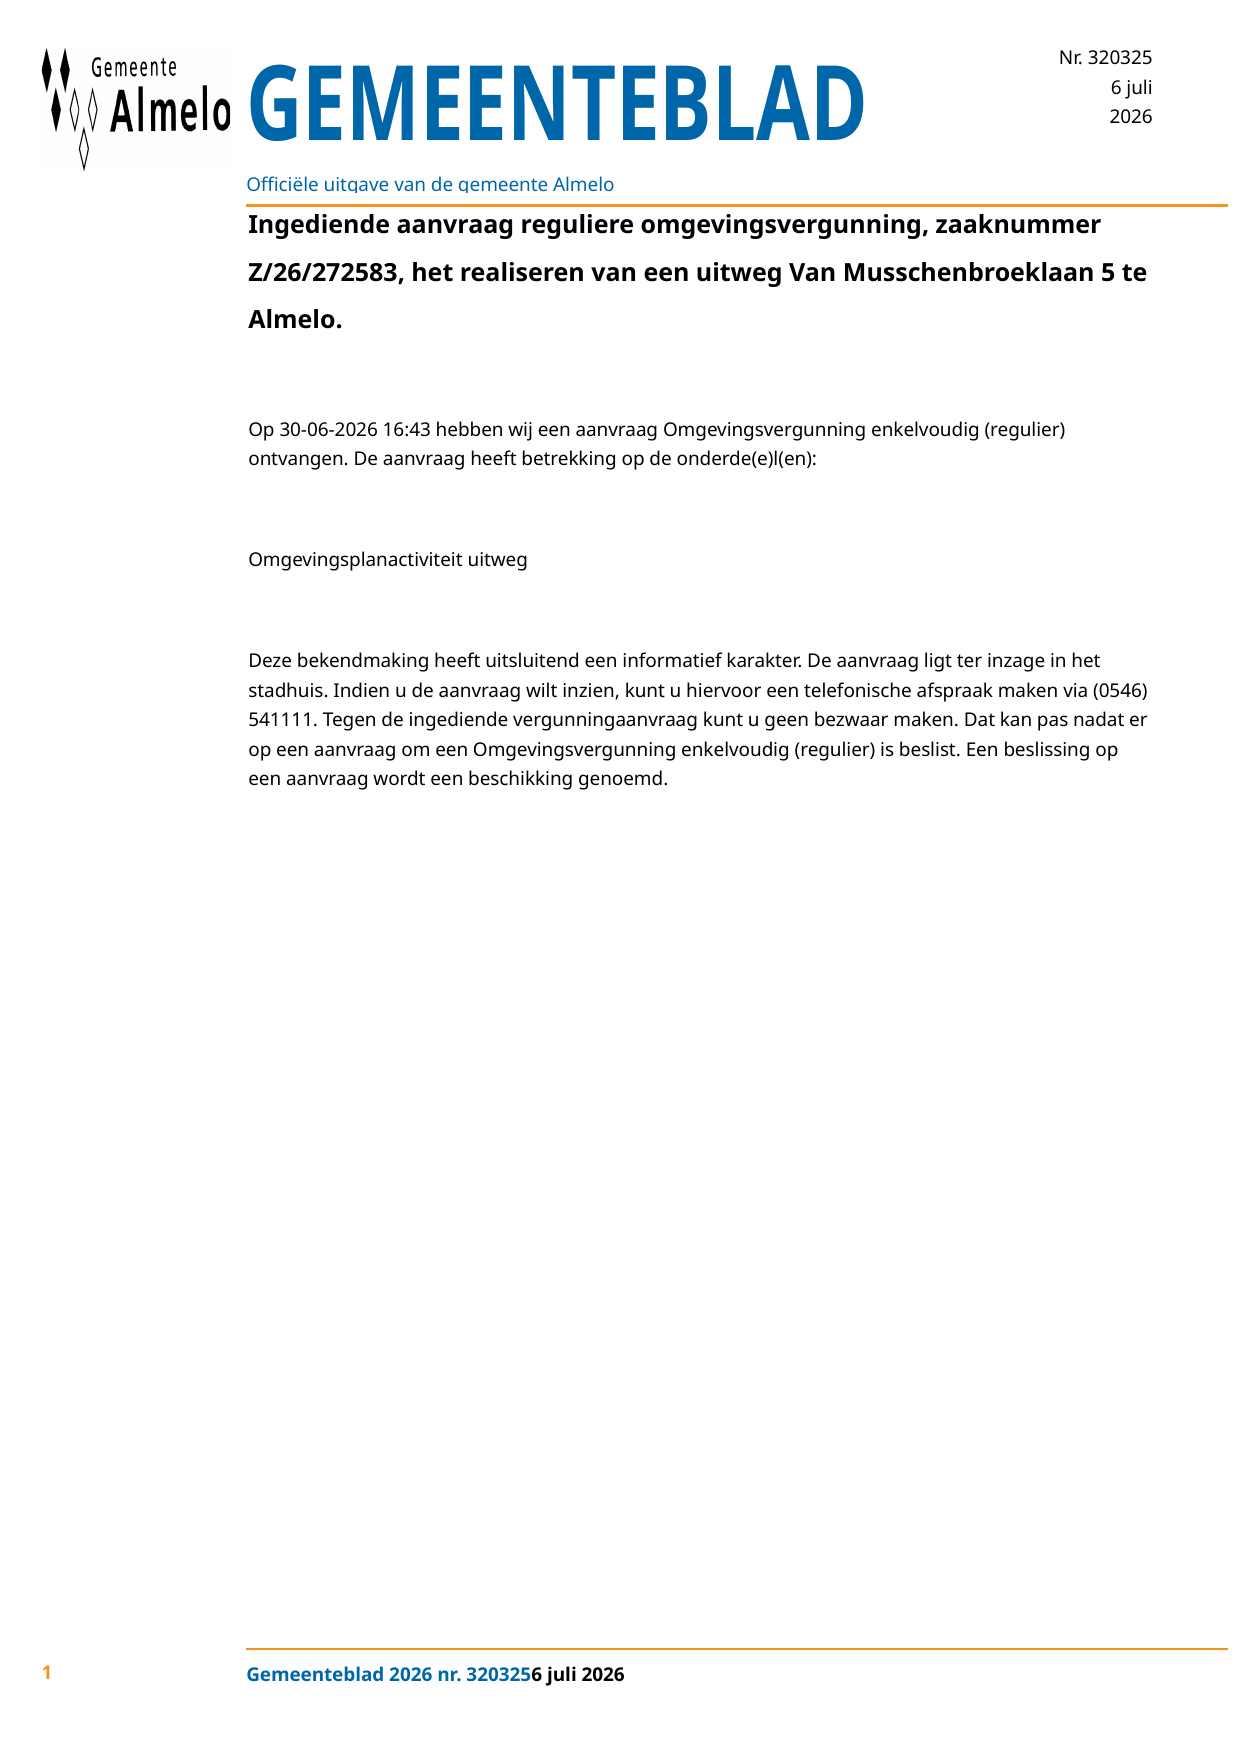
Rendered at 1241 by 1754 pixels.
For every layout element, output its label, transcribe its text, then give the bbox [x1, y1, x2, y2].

text Op 30-06-2026 16:43 hebben wij een aanvraag Omgevingsvergunning enkelvoudig (regulier) ontvangen. De aanvraag heeft betrekking op de onderde(e)l(en): [248, 416, 1152, 471]
text Deze bekendmaking heeft uitsluitend een informatief karakter. De aanvraag ligt ter inzage in het stadhuis. Indien u de aanvraag wilt inzien, kunt u hiervoor een telefonische afspraak maken via (0546) 541111. Tegen de ingediende vergunningaanvraag kunt u geen bezwaar maken. Dat kan pas nadat er op een aanvraag om een Omgevingsvergunning enkelvoudig (regulier) is beslist. Een beslissing op een aanvraag wordt een beschikking genoemd. [248, 647, 1152, 791]
text Omgevingsplanactiviteit uitweg [248, 546, 1152, 572]
picture [41, 47, 231, 172]
text Ingediende aanvraag reguliere omgevingsvergunning, zaaknummer Z/26/272583, het realiseren van een uitweg Van Musschenbroeklaan 5 te Almelo. [248, 207, 1152, 336]
